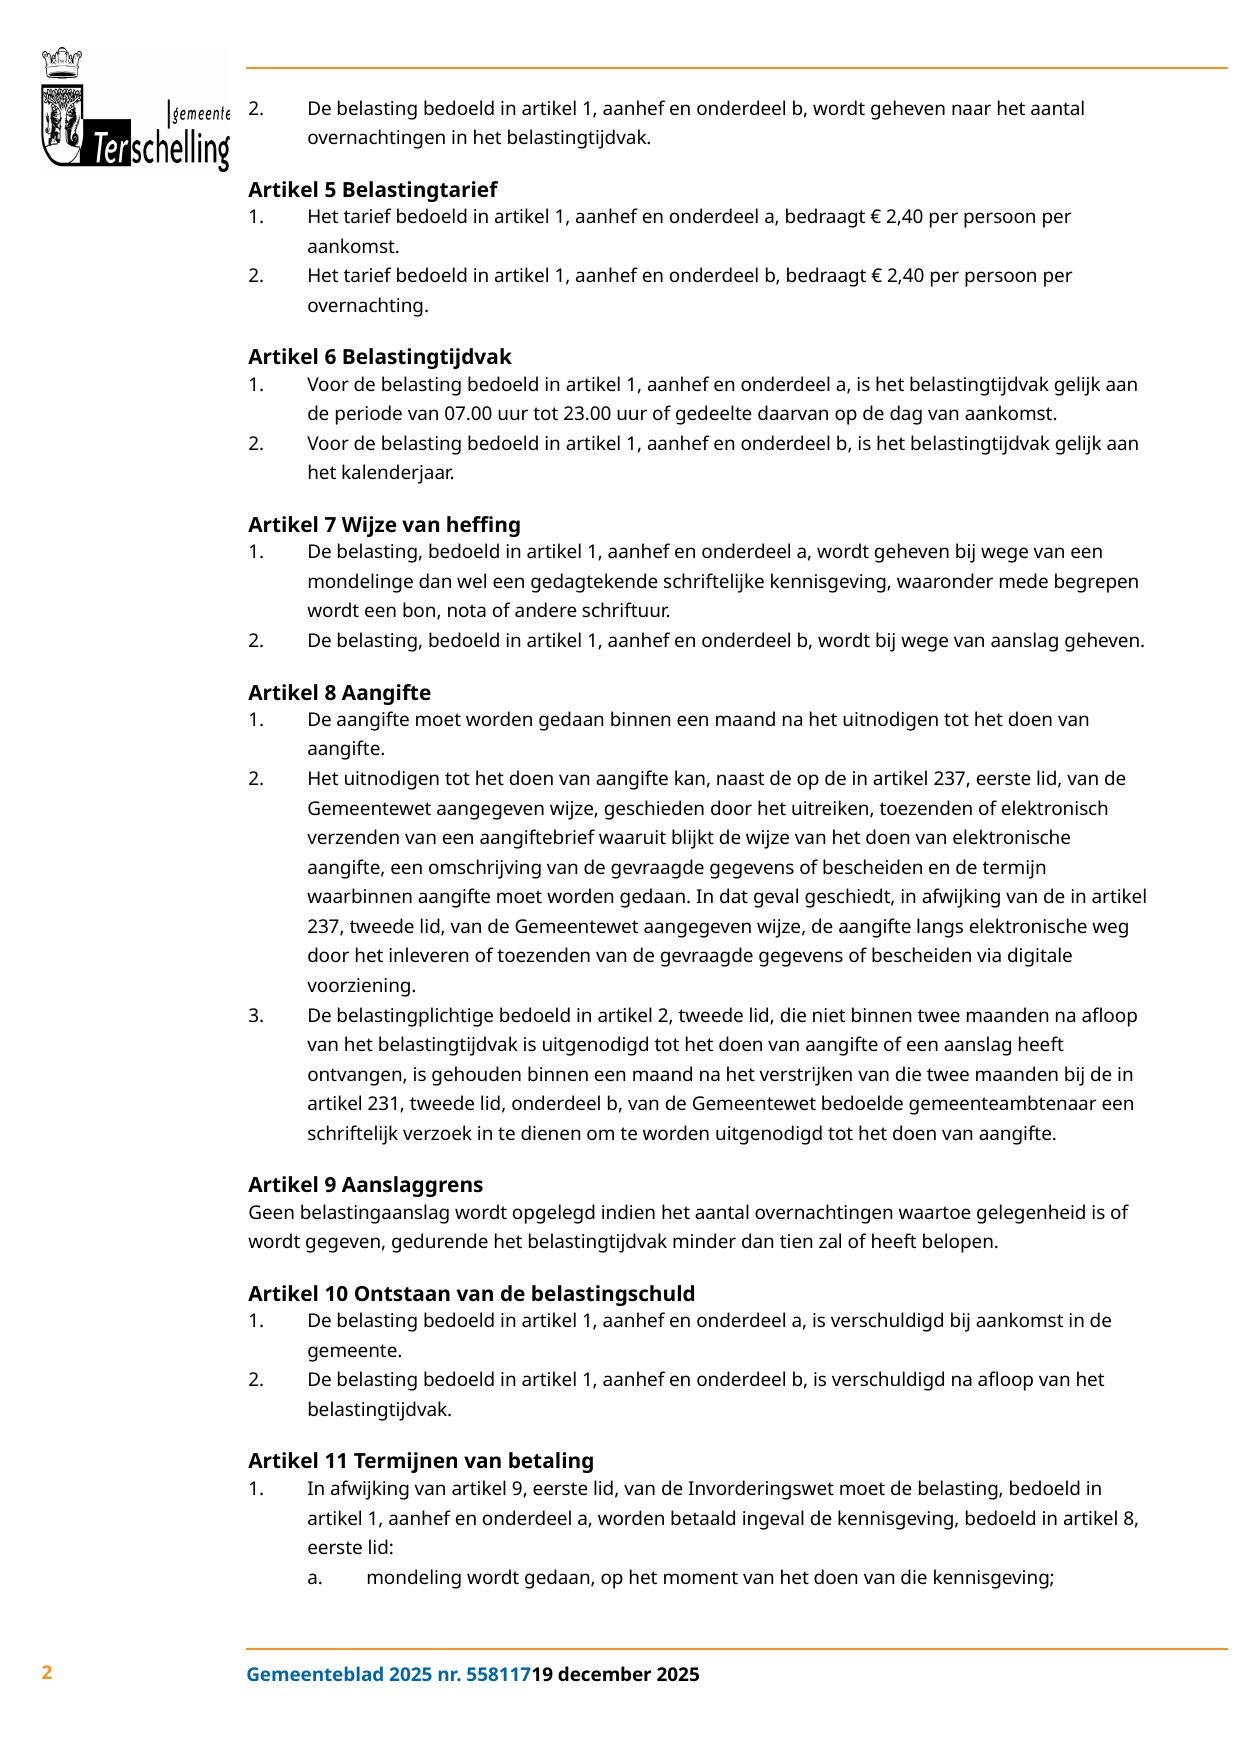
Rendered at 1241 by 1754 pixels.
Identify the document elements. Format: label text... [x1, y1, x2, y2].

list De belasting, bedoeld in artikel 1, aanhef en onderdeel a, wordt geheven bij wege van een mondelinge dan wel een gedagtekende schriftelijke kennisgeving, waaronder mede begrepen wordt een bon, nota of andere schriftuur. [248, 538, 1152, 623]
text Geen belastingaanslag wordt opgelegd indien het aantal overnachtingen waartoe gelegenheid is of wordt gegeven, gedurende het belastingtijdvak minder dan tien zal of heeft belopen. [248, 1199, 1152, 1254]
list In afwijking van artikel 9, eerste lid, van de Invorderingswet moet de belasting, bedoeld in artikel 1, aanhef en onderdeel a, worden betaald ingeval de kennisgeving, bedoeld in artikel 8, eerste lid: [248, 1475, 1152, 1560]
list Voor de belasting bedoeld in artikel 1, aanhef en onderdeel a, is het belastingtijdvak gelijk aan de periode van 07.00 uur tot 23.00 uur of gedeelte daarvan op de dag van aankomst. [248, 371, 1152, 426]
picture [41, 47, 231, 172]
list Het uitnodigen tot het doen van aangifte kan, naast de op de in artikel 237, eerste lid, van de Gemeentewet aangegeven wijze, geschieden door het uitreiken, toezenden of elektronisch verzenden van een aangiftebrief waaruit blijkt de wijze van het doen van elektronische aangifte, een omschrijving van de gevraagde gegevens of bescheiden en de termijn waarbinnen aangifte moet worden gedaan. In dat geval geschiedt, in afwijking van de in artikel 237, tweede lid, van de Gemeentewet aangegeven wijze, de aangifte langs elektronische weg door het inleveren of toezenden van de gevraagde gegevens of bescheiden via digitale voorziening. [248, 765, 1152, 998]
text Artikel 10 Ontstaan van de belastingschuld [248, 1279, 1152, 1307]
text Artikel 6 Belastingtijdvak [248, 342, 1152, 371]
list De belasting bedoeld in artikel 1, aanhef en onderdeel b, wordt geheven naar het aantal overnachtingen in het belastingtijdvak. [248, 95, 1152, 150]
list De aangifte moet worden gedaan binnen een maand na het uitnodigen tot het doen van aangifte. [248, 706, 1152, 761]
text Artikel 9 Aanslaggrens [248, 1171, 1152, 1199]
text Artikel 5 Belastingtarief [248, 175, 1152, 203]
text Artikel 8 Aangifte [248, 678, 1152, 706]
list Het tarief bedoeld in artikel 1, aanhef en onderdeel b, bedraagt € 2,40 per persoon per overnachting. [248, 262, 1152, 318]
text Artikel 7 Wijze van heffing [248, 510, 1152, 538]
list Voor de belasting bedoeld in artikel 1, aanhef en onderdeel b, is het belastingtijdvak gelijk aan het kalenderjaar. [248, 430, 1152, 485]
list De belasting, bedoeld in artikel 1, aanhef en onderdeel b, wordt bij wege van aanslag geheven. [248, 627, 1152, 653]
list Het tarief bedoeld in artikel 1, aanhef en onderdeel a, bedraagt € 2,40 per persoon per aankomst. [248, 203, 1152, 258]
text Artikel 11 Termijnen van betaling [248, 1447, 1152, 1475]
list mondeling wordt gedaan, op het moment van het doen van die kennisgeving; [307, 1564, 1152, 1589]
list De belasting bedoeld in artikel 1, aanhef en onderdeel b, is verschuldigd na afloop van het belastingtijdvak. [248, 1367, 1152, 1422]
list De belasting bedoeld in artikel 1, aanhef en onderdeel a, is verschuldigd bij aankomst in de gemeente. [248, 1307, 1152, 1363]
list De belastingplichtige bedoeld in artikel 2, tweede lid, die niet binnen twee maanden na afloop van het belastingtijdvak is uitgenodigd tot het doen van aangifte of een aanslag heeft ontvangen, is gehouden binnen een maand na het verstrijken van die twee maanden bij de in artikel 231, tweede lid, onderdeel b, van de Gemeentewet bedoelde gemeenteambtenaar een schriftelijk verzoek in te dienen om te worden uitgenodigd tot het doen van aangifte. [248, 1002, 1152, 1146]
